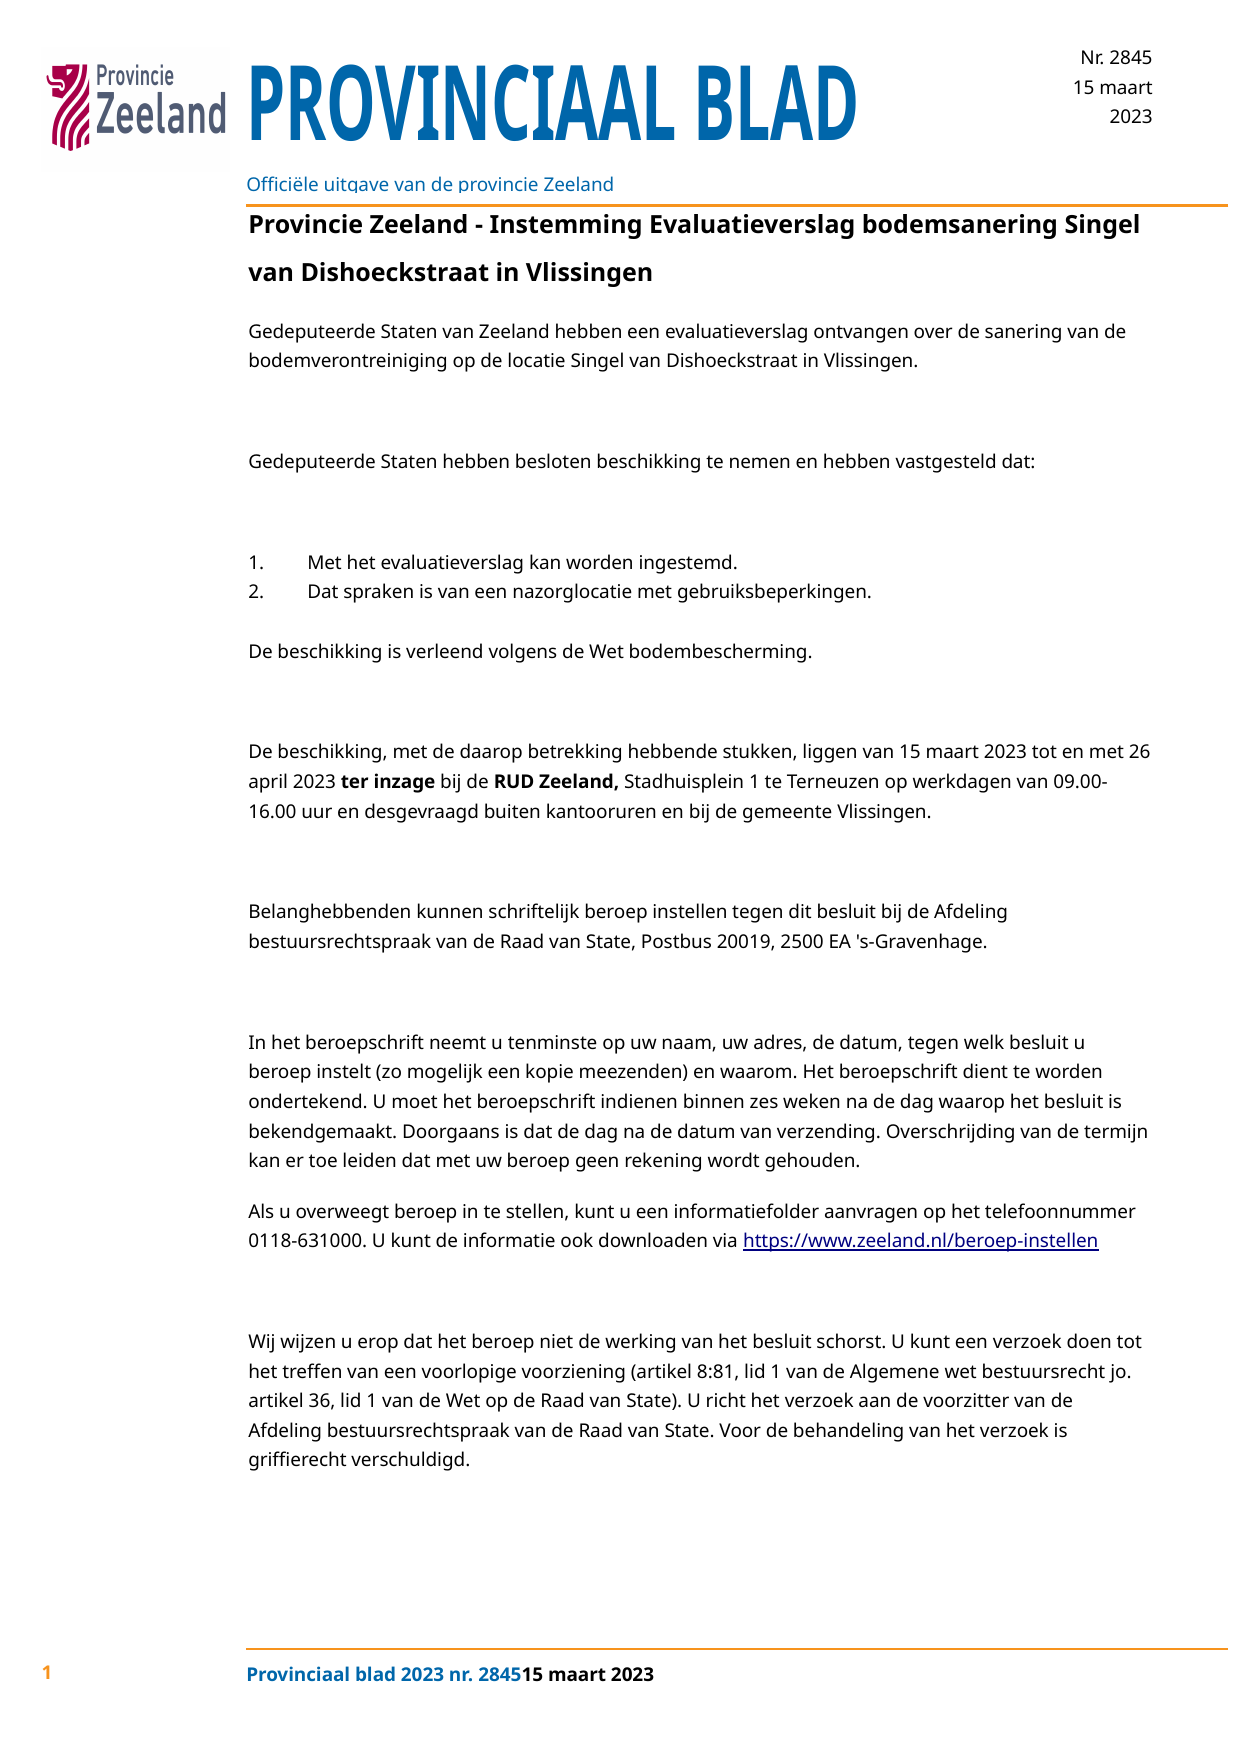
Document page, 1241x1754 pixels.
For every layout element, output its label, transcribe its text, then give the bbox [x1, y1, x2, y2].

text Belanghebbenden kunnen schriftelijk beroep instellen tegen dit besluit bij de Afdeling bestuursrechtspraak van de Raad van State, Postbus 20019, 2500 EA 's-Gravenhage. [248, 899, 1152, 954]
list Met het evaluatieverslag kan worden ingestemd. [248, 549, 1152, 575]
text Gedeputeerde Staten hebben besloten beschikking te nemen en hebben vastgesteld dat: [248, 448, 1152, 474]
text De beschikking is verleend volgens de Wet bodembescherming. [248, 638, 1152, 664]
picture [41, 47, 231, 172]
text Als u overweegt beroep in te stellen, kunt u een informatiefolder aanvragen op het telefoonnummer 0118-631000. U kunt de informatie ook downloaden via https://www.zeeland.nl/beroep-instellen [248, 1198, 1152, 1253]
text Wij wijzen u erop dat het beroep niet de werking van het besluit schorst. U kunt een verzoek doen tot het treffen van een voorlopige voorziening (artikel 8:81, lid 1 van de Algemene wet bestuursrecht jo. artikel 36, lid 1 van de Wet op de Raad van State). U richt het verzoek aan de voorzitter van de Afdeling bestuursrechtspraak van de Raad van State. Voor de behandeling van het verzoek is griffierecht verschuldigd. [248, 1328, 1152, 1472]
text Gedeputeerde Staten van Zeeland hebben een evaluatieverslag ontvangen over de sanering van de bodemverontreiniging op de locatie Singel van Dishoeckstraat in Vlissingen. [248, 318, 1152, 373]
text Provincie Zeeland - Instemming Evaluatieverslag bodemsanering Singel van Dishoeckstraat in Vlissingen [248, 207, 1152, 288]
text In het beroepschrift neemt u tenminste op uw naam, uw adres, de datum, tegen welk besluit u beroep instelt (zo mogelijk een kopie meezenden) en waarom. Het beroepschrift dient te worden ondertekend. U moet het beroepschrift indienen binnen zes weken na de dag waarop het besluit is bekendgemaakt. Doorgaans is dat de dag na de datum van verzending. Overschrijding van de termijn kan er toe leiden dat met uw beroep geen rekening wordt gehouden. [248, 1029, 1152, 1173]
text De beschikking, met de daarop betrekking hebbende stukken, liggen van 15 maart 2023 tot en met 26 april 2023 ter inzage bij de RUD Zeeland, Stadhuisplein 1 te Terneuzen op werkdagen van 09.00-16.00 uur en desgevraagd buiten kantooruren en bij de gemeente Vlissingen. [248, 739, 1152, 824]
list Dat spraken is van een nazorglocatie met gebruiksbeperkingen. [248, 579, 1152, 604]
